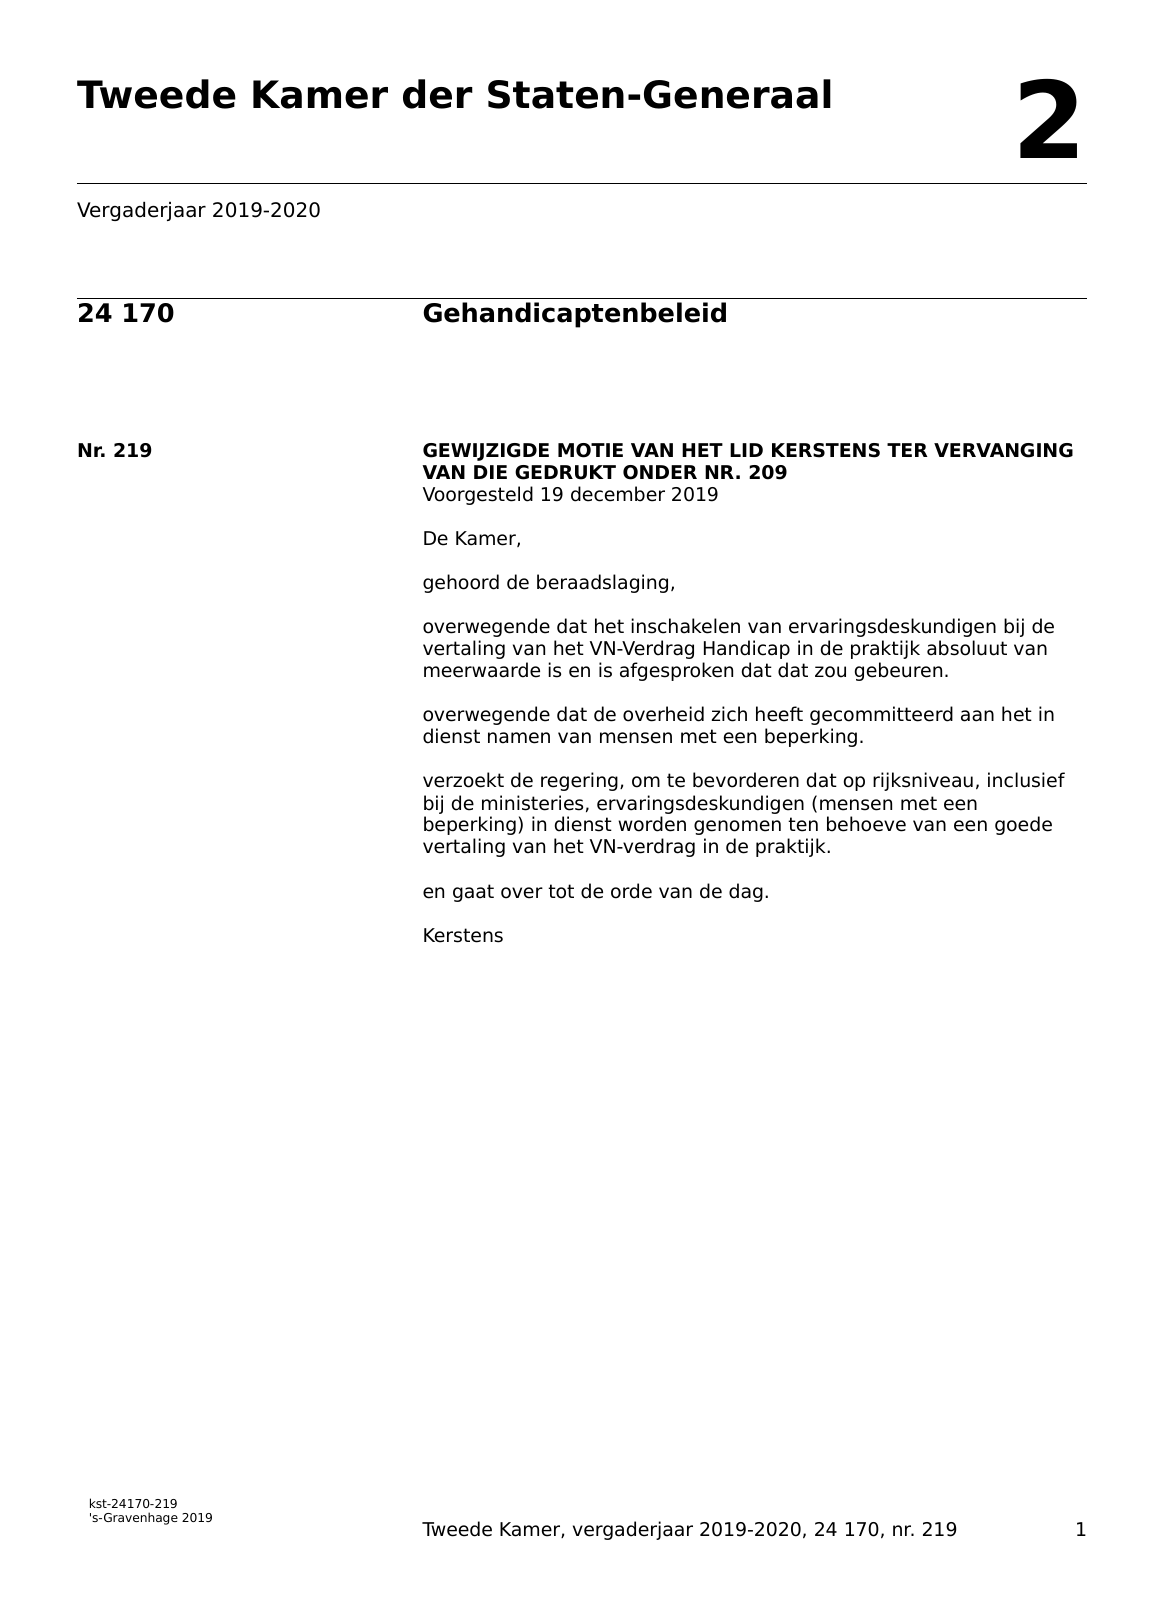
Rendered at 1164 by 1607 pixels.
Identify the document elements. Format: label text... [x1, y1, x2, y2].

text verzoekt de regering, om te bevorderen dat op rijksniveau, inclusief bij de ministeries, ervaringsdeskundigen (mensen met een beperking) in dienst worden genomen ten behoeve van een goede vertaling van het VN-verdrag in de praktijk. [422, 770, 1087, 858]
text gehoord de beraadslaging, [422, 572, 1087, 594]
text De Kamer, [422, 528, 1087, 550]
table_header Tweede Kamer der Staten-Generaal [77, 59, 886, 183]
text en gaat over tot de orde van de dag. [422, 881, 1087, 902]
text overwegende dat de overheid zich heeft gecommitteerd aan het in dienst namen van mensen met een beperking. [422, 704, 1087, 748]
text 's-Gravenhage 2019 [88, 1511, 323, 1525]
text Kerstens [422, 925, 1087, 947]
text overwegende dat het inschakelen van ervaringsdeskundigen bij de vertaling van het VN-Verdrag Handicap in de praktijk absoluut van meerwaarde is en is afgesproken dat dat zou gebeuren. [422, 616, 1087, 682]
table_header 2 [886, 59, 1087, 183]
subtitle 24 170 Gehandicaptenbeleid [77, 299, 1087, 329]
subtitle Nr. 219 GEWIJZIGDE MOTIE VAN HET LID KERSTENS TER VERVANGING VAN DIE GEDRUKT ONDER NR. 209 [77, 440, 1087, 484]
text kst-24170-219 [88, 1497, 323, 1511]
table_cell Vergaderjaar 2019-2020 [77, 184, 1087, 298]
text Voorgesteld 19 december 2019 [422, 484, 1087, 506]
